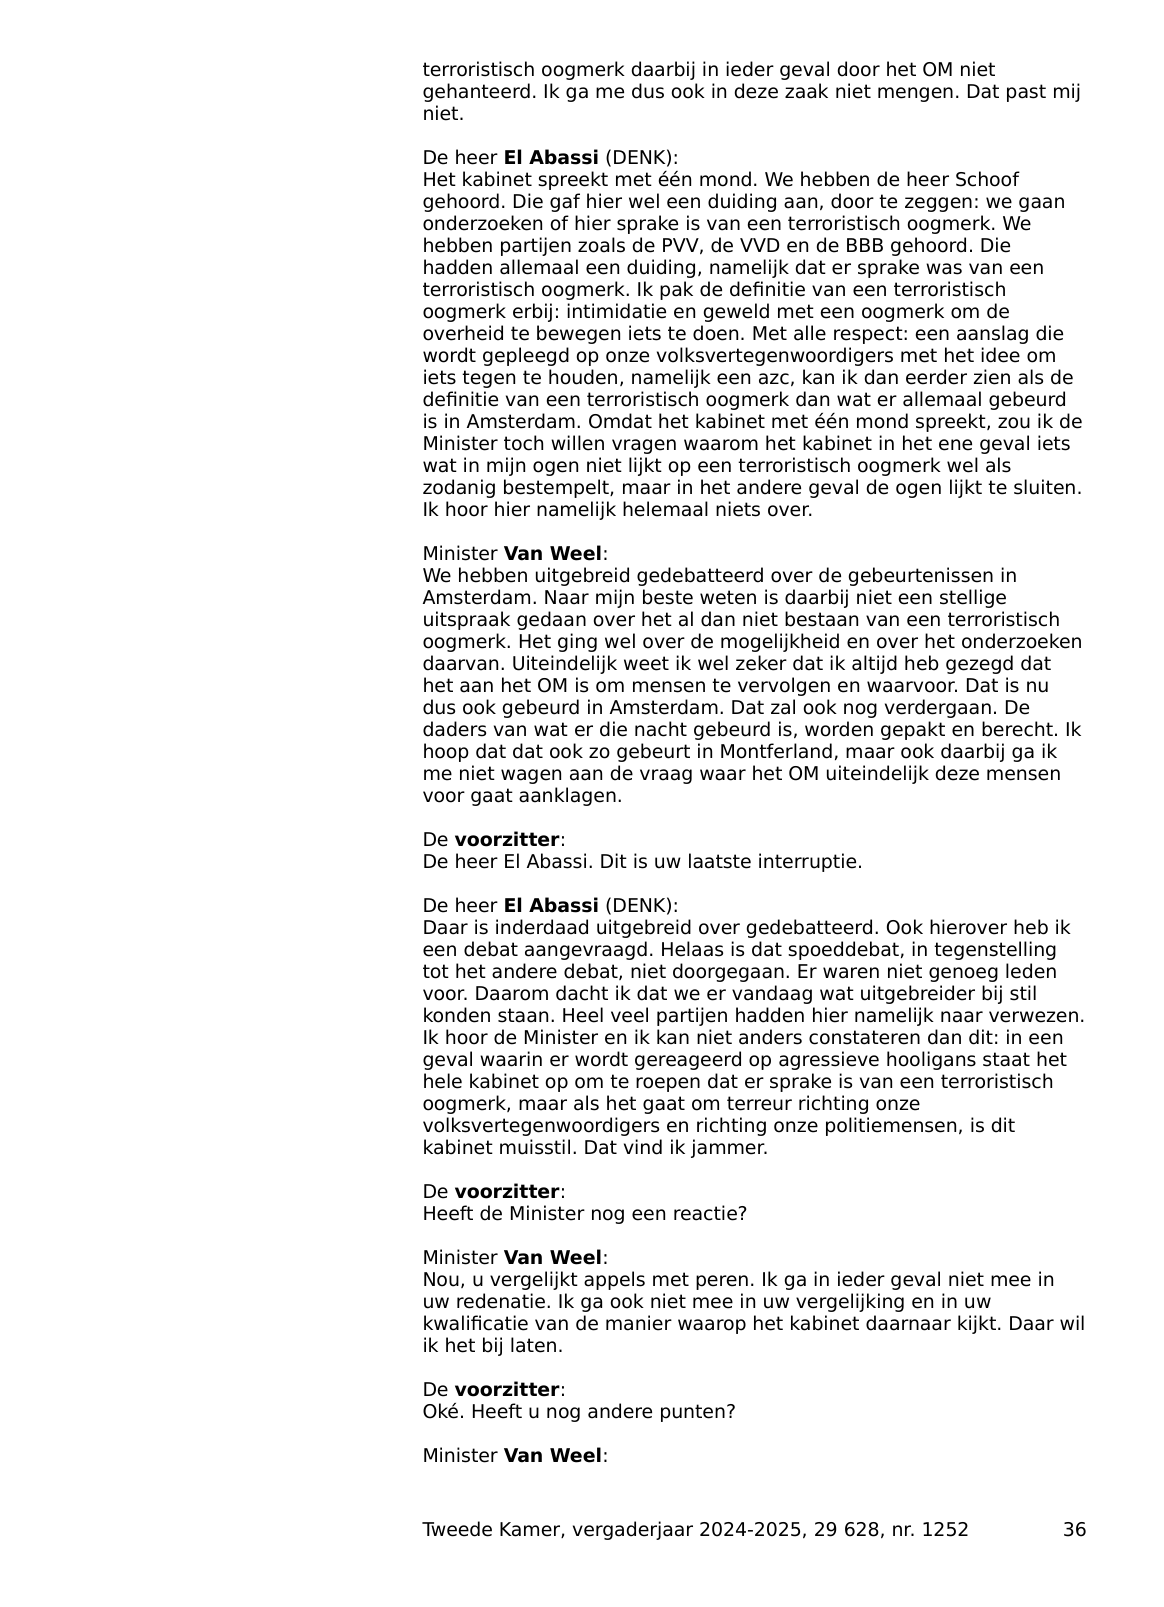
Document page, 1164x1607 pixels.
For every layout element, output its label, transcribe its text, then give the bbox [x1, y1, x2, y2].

text Heeft de Minister nog een reactie? [422, 1203, 1087, 1225]
text De voorzitter: [422, 829, 1087, 851]
text Daar is inderdaad uitgebreid over gedebatteerd. Ook hierover heb ik een debat aangevraagd. Helaas is dat spoeddebat, in tegenstelling tot het andere debat, niet doorgegaan. Er waren niet genoeg leden voor. Daarom dacht ik dat we er vandaag wat uitgebreider bij stil konden staan. Heel veel partijen hadden hier namelijk naar verwezen. [422, 917, 1087, 1027]
text Minister Van Weel: [422, 543, 1087, 565]
text Minister Van Weel: [422, 1247, 1087, 1269]
text De heer El Abassi (DENK): [422, 147, 1087, 169]
text We hebben uitgebreid gedebatteerd over de gebeurtenissen in Amsterdam. Naar mijn beste weten is daarbij niet een stellige uitspraak gedaan over het al dan niet bestaan van een terroristisch oogmerk. Het ging wel over de mogelijkheid en over het onderzoeken daarvan. Uiteindelijk weet ik wel zeker dat ik altijd heb gezegd dat het aan het OM is om mensen te vervolgen en waarvoor. Dat is nu dus ook gebeurd in Amsterdam. Dat zal ook nog verdergaan. De daders van wat er die nacht gebeurd is, worden gepakt en berecht. Ik hoop dat dat ook zo gebeurt in Montferland, maar ook daarbij ga ik me niet wagen aan de vraag waar het OM uiteindelijk deze mensen voor gaat aanklagen. [422, 565, 1087, 807]
text Ik hoor de Minister en ik kan niet anders constateren dan dit: in een geval waarin er wordt gereageerd op agressieve hooligans staat het hele kabinet op om te roepen dat er sprake is van een terroristisch oogmerk, maar als het gaat om terreur richting onze volksvertegenwoordigers en richting onze politiemensen, is dit kabinet muisstil. Dat vind ik jammer. [422, 1027, 1087, 1159]
text Nou, u vergelijkt appels met peren. Ik ga in ieder geval niet mee in uw redenatie. Ik ga ook niet mee in uw vergelijking en in uw kwalificatie van de manier waarop het kabinet daarnaar kijkt. Daar wil ik het bij laten. [422, 1269, 1087, 1357]
text Het kabinet spreekt met één mond. We hebben de heer Schoof gehoord. Die gaf hier wel een duiding aan, door te zeggen: we gaan onderzoeken of hier sprake is van een terroristisch oogmerk. We hebben partijen zoals de PVV, de VVD en de BBB gehoord. Die hadden allemaal een duiding, namelijk dat er sprake was van een terroristisch oogmerk. Ik pak de definitie van een terroristisch oogmerk erbij: intimidatie en geweld met een oogmerk om de overheid te bewegen iets te doen. Met alle respect: een aanslag die wordt gepleegd op onze volksvertegenwoordigers met het idee om iets tegen te houden, namelijk een azc, kan ik dan eerder zien als de definitie van een terroristisch oogmerk dan wat er allemaal gebeurd is in Amsterdam. Omdat het kabinet met één mond spreekt, zou ik de Minister toch willen vragen waarom het kabinet in het ene geval iets wat in mijn ogen niet lijkt op een terroristisch oogmerk wel als zodanig bestempelt, maar in het andere geval de ogen lijkt te sluiten. Ik hoor hier namelijk helemaal niets over. [422, 169, 1087, 521]
text terroristisch oogmerk daarbij in ieder geval door het OM niet gehanteerd. Ik ga me dus ook in deze zaak niet mengen. Dat past mij niet. [422, 59, 1087, 125]
text De heer El Abassi. Dit is uw laatste interruptie. [422, 851, 1087, 873]
text Oké. Heeft u nog andere punten? [422, 1401, 1087, 1423]
text De voorzitter: [422, 1379, 1087, 1401]
text Minister Van Weel: [422, 1445, 1087, 1467]
text De heer El Abassi (DENK): [422, 895, 1087, 917]
text De voorzitter: [422, 1181, 1087, 1203]
